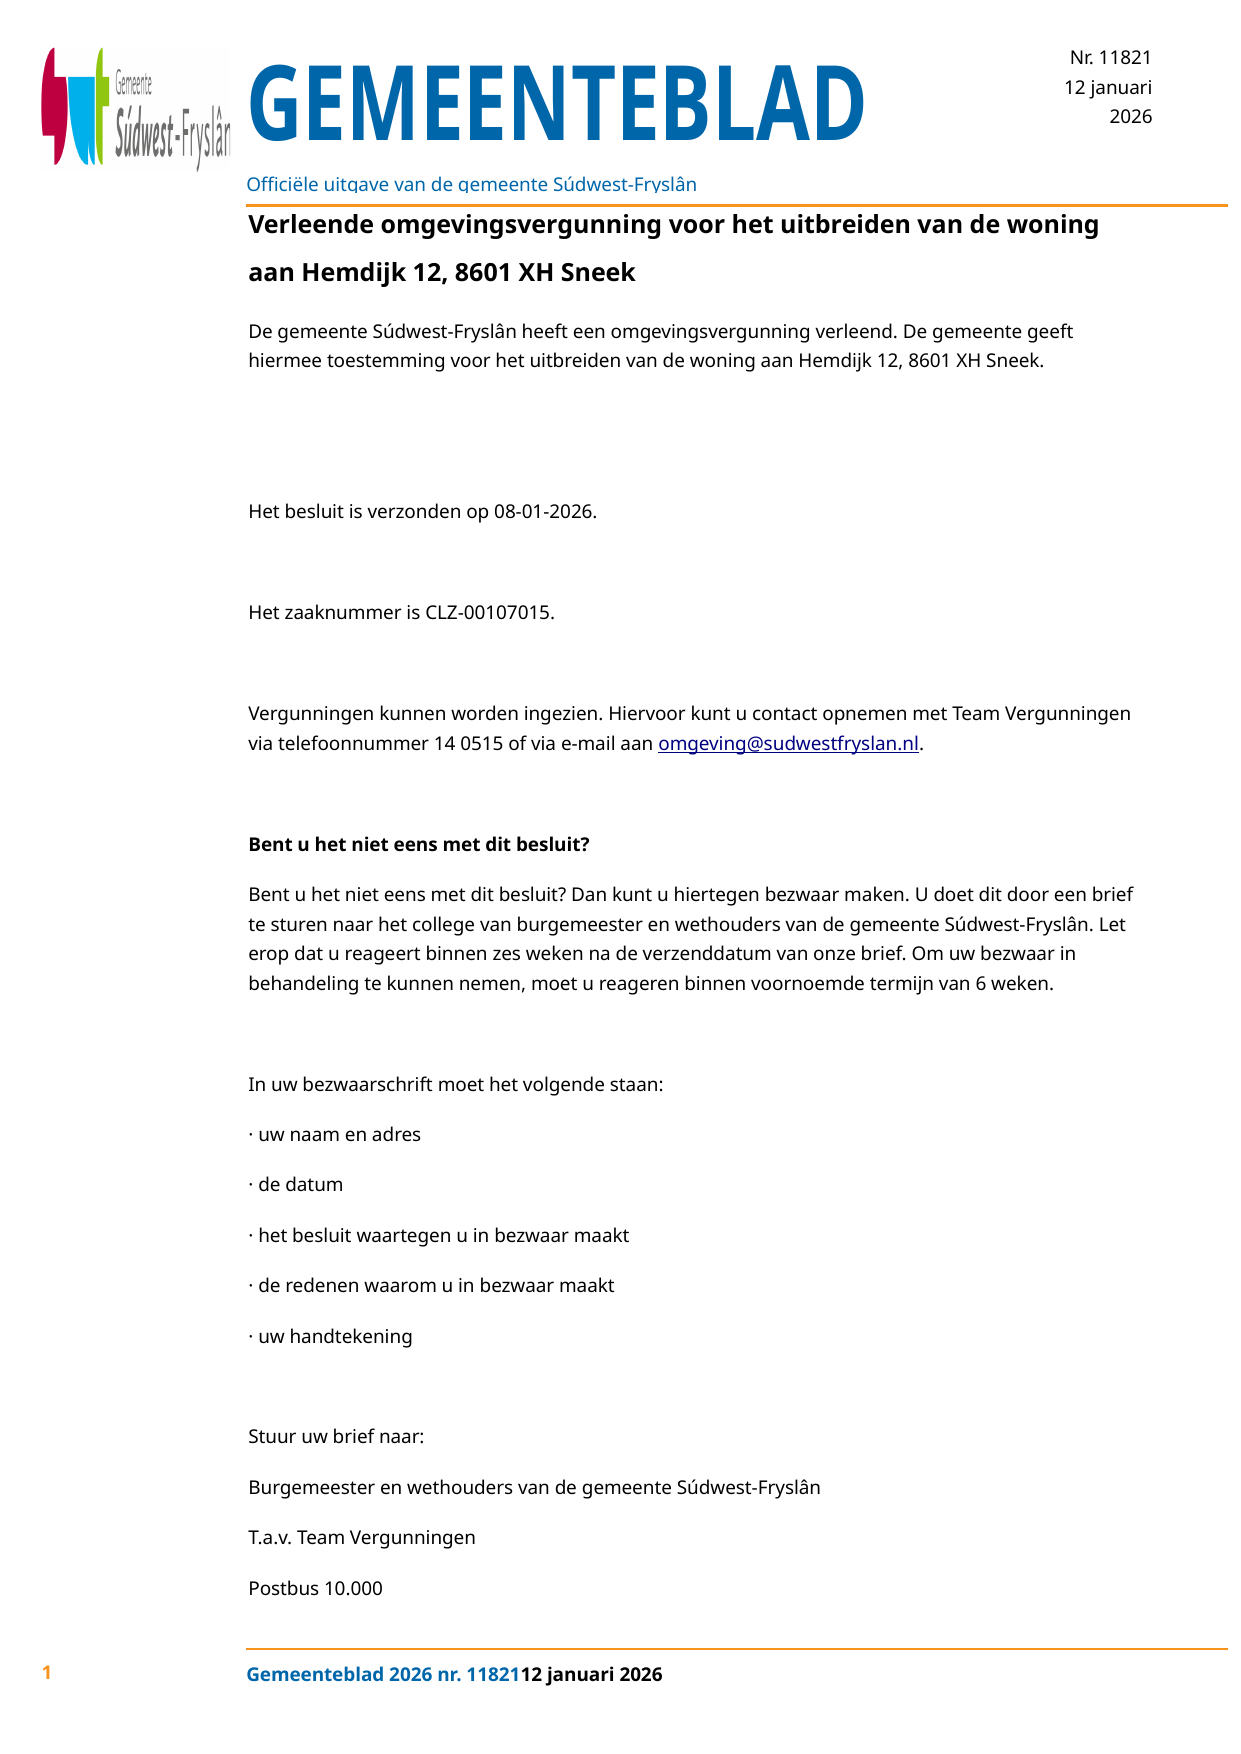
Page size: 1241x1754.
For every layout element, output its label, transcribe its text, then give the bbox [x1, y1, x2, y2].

text · de datum [248, 1172, 1152, 1197]
picture [41, 47, 231, 172]
text Burgemeester en wethouders van de gemeente Súdwest-Fryslân [248, 1474, 1152, 1500]
text · het besluit waartegen u in bezwaar maakt [248, 1222, 1152, 1248]
text Het zaaknummer is CLZ-00107015. [248, 599, 1152, 625]
text Het besluit is verzonden op 08-01-2026. [248, 499, 1152, 524]
text · uw naam en adres [248, 1121, 1152, 1147]
text T.a.v. Team Vergunningen [248, 1524, 1152, 1550]
text Postbus 10.000 [248, 1575, 1152, 1601]
text Bent u het niet eens met dit besluit? Dan kunt u hiertegen bezwaar maken. U doet dit door een brief te sturen naar het college van burgemeester en wethouders van de gemeente Súdwest-Fryslân. Let erop dat u reageert binnen zes weken na de verzenddatum van onze brief. Om uw bezwaar in behandeling te kunnen nemen, moet u reageren binnen voornoemde termijn van 6 weken. [248, 881, 1152, 996]
text Verleende omgevingsvergunning voor het uitbreiden van de woning aan Hemdijk 12, 8601 XH Sneek [248, 207, 1152, 288]
text Stuur uw brief naar: [248, 1424, 1152, 1449]
text Bent u het niet eens met dit besluit? [248, 831, 1152, 857]
text · de redenen waarom u in bezwaar maakt [248, 1272, 1152, 1298]
text De gemeente Súdwest-Fryslân heeft een omgevingsvergunning verleend. De gemeente geeft hiermee toestemming voor het uitbreiden van de woning aan Hemdijk 12, 8601 XH Sneek. [248, 318, 1152, 373]
text Vergunningen kunnen worden ingezien. Hiervoor kunt u contact opnemen met Team Vergunningen via telefoonnummer 14 0515 of via e-mail aan omgeving@sudwestfryslan.nl. [248, 700, 1152, 756]
text In uw bezwaarschrift moet het volgende staan: [248, 1071, 1152, 1097]
text · uw handtekening [248, 1323, 1152, 1349]
